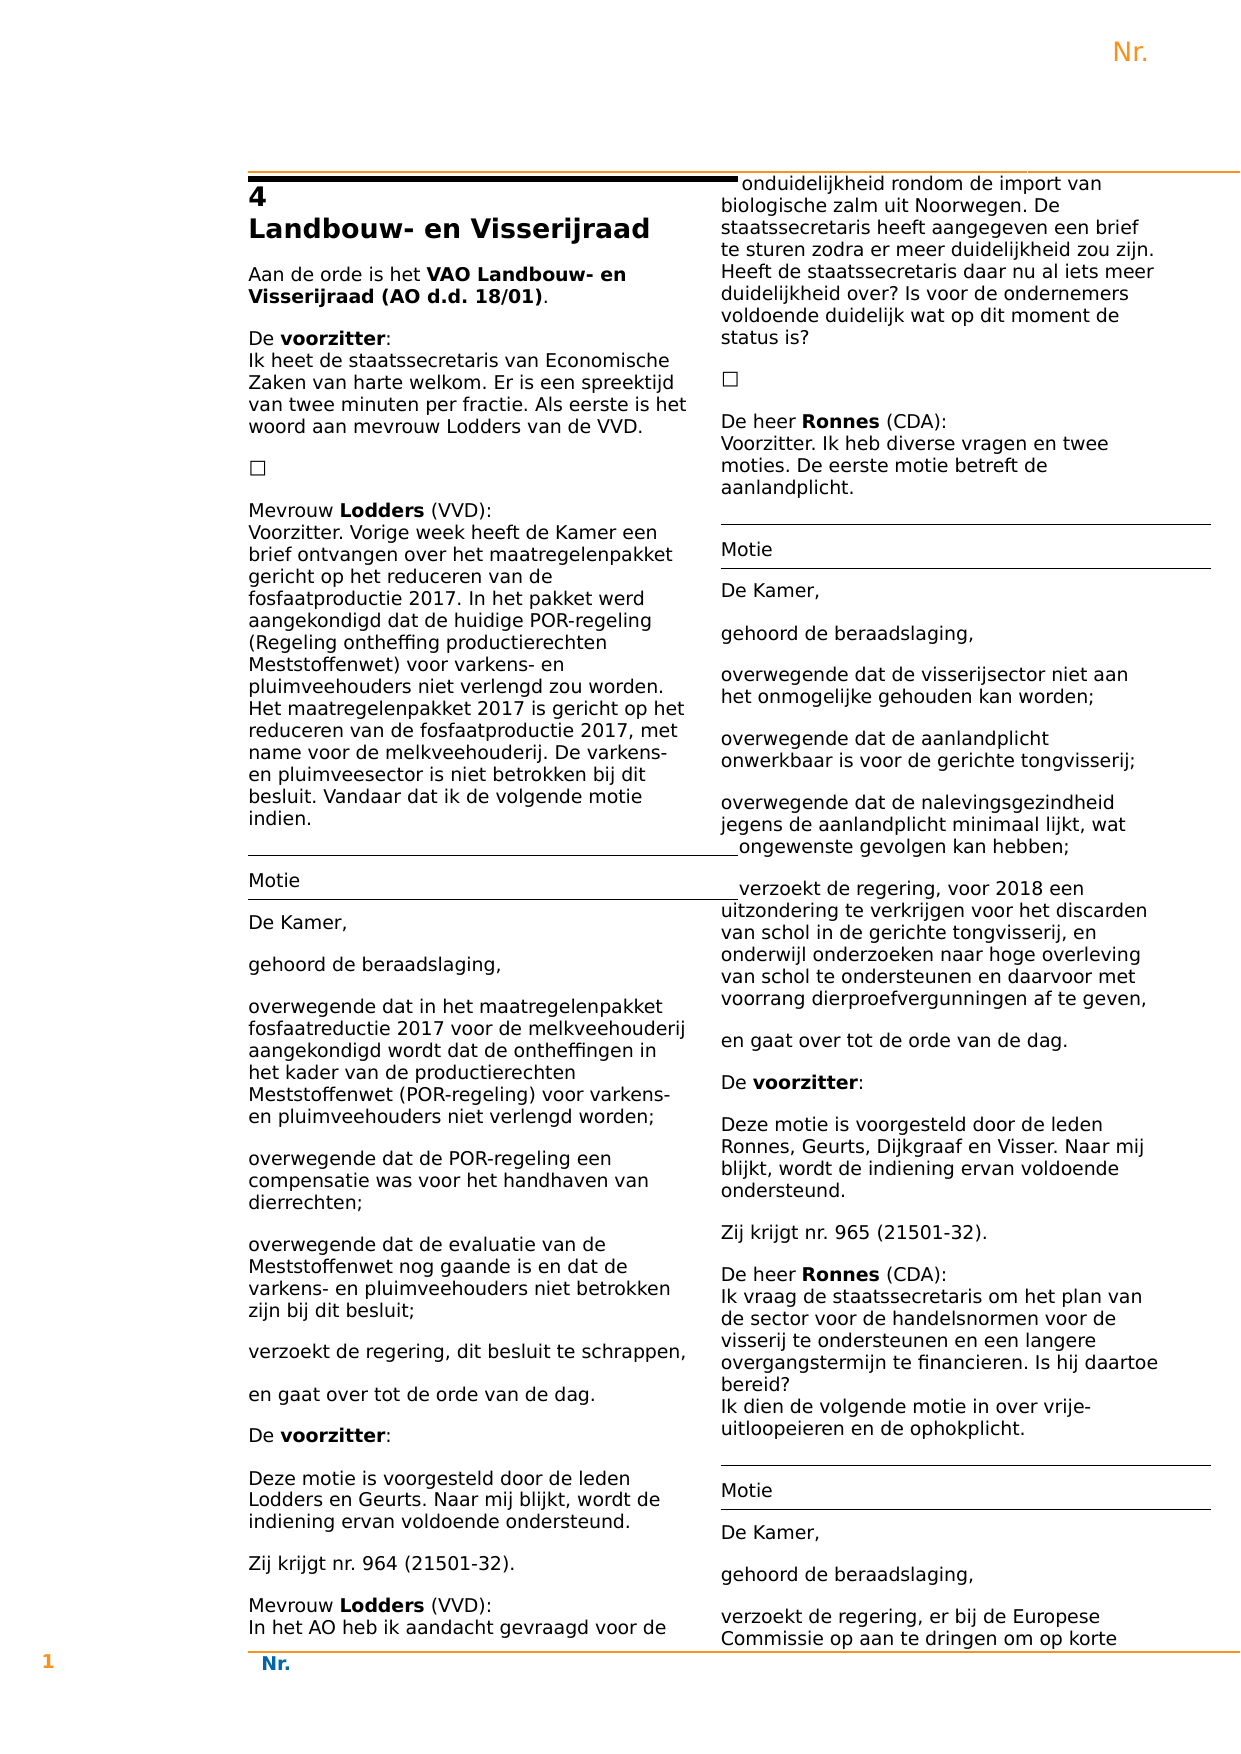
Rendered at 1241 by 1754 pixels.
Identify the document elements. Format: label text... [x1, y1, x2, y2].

text overwegende dat de evaluatie van de Meststoffenwet nog gaande is en dat de varkens- en pluimveehouders niet betrokken zijn bij dit besluit; [248, 1233, 691, 1321]
text De Kamer, [721, 1522, 1163, 1544]
text verzoekt de regering, voor 2018 een uitzondering te verkrijgen voor het discarden van schol in de gerichte tongvisserij, en onderwijl onderzoeken naar hoge overleving van schol te ondersteunen en daarvoor met voorrang dierproefvergunningen af te geven, [721, 878, 1163, 1010]
text overwegende dat de POR-regeling een compensatie was voor het handhaven van dierrechten; [248, 1148, 691, 1213]
text Ik dien de volgende motie in over vrije-uitloopeieren en de ophokplicht. [721, 1396, 1163, 1440]
text ⬜ [248, 458, 691, 480]
text overwegende dat de nalevingsgezindheid jegens de aanlandplicht minimaal lijkt, wat ongewenste gevolgen kan hebben; [721, 792, 1163, 858]
text Motie [721, 1480, 1163, 1502]
text gehoord de beraadslaging, [721, 622, 1163, 644]
text onduidelijkheid rondom de import van biologische zalm uit Noorwegen. De staatssecretaris heeft aangegeven een brief te sturen zodra er meer duidelijkheid zou zijn. Heeft de staatssecretaris daar nu al iets meer duidelijkheid over? Is voor de ondernemers voldoende duidelijk wat op dit moment de status is? [721, 173, 1163, 349]
text overwegende dat de aanlandplicht onwerkbaar is voor de gerichte tongvisserij; [721, 728, 1163, 772]
text De heer Ronnes (CDA): [721, 411, 1163, 433]
text In het AO heb ik aandacht gevraagd voor de [248, 1617, 691, 1639]
text De voorzitter: [248, 1425, 691, 1447]
title 4 Landbouw- en Visserijraad [248, 182, 691, 244]
text Zij krijgt nr. 965 (21501-32). [721, 1222, 1163, 1244]
text Voorzitter. Vorige week heeft de Kamer een brief ontvangen over het maatregelenpakket gericht op het reduceren van de fosfaatproductie 2017. In het pakket werd aangekondigd dat de huidige POR-regeling (Regeling ontheffing productierechten Meststoffenwet) voor varkens- en pluimveehouders niet verlengd zou worden. Het maatregelenpakket 2017 is gericht op het reduceren van de fosfaatproductie 2017, met name voor de melkveehouderij. De varkens- en pluimveesector is niet betrokken bij dit besluit. Vandaar dat ik de volgende motie indien. [248, 522, 691, 830]
text Voorzitter. Ik heb diverse vragen en twee moties. De eerste motie betreft de aanlandplicht. [721, 433, 1163, 498]
text Aan de orde is het VAO Landbouw- en Visserijraad (AO d.d. 18/01). [248, 264, 691, 308]
text verzoekt de regering, er bij de Europese Commissie op aan te dringen om op korte [721, 1606, 1163, 1649]
text Mevrouw Lodders (VVD): [248, 1595, 691, 1617]
text De Kamer, [248, 912, 691, 934]
text gehoord de beraadslaging, [248, 954, 691, 976]
text verzoekt de regering, dit besluit te schrappen, [248, 1341, 691, 1363]
text en gaat over tot de orde van de dag. [721, 1030, 1163, 1052]
text De voorzitter: [248, 328, 691, 350]
text overwegende dat de visserijsector niet aan het onmogelijke gehouden kan worden; [721, 664, 1163, 708]
text De voorzitter: [721, 1072, 1163, 1094]
text Deze motie is voorgesteld door de leden Lodders en Geurts. Naar mij blijkt, wordt de indiening ervan voldoende ondersteund. [248, 1467, 691, 1533]
text en gaat over tot de orde van de dag. [248, 1383, 691, 1405]
text De Kamer, [721, 580, 1163, 602]
text Ik heet de staatssecretaris van Economische Zaken van harte welkom. Er is een spreektijd van twee minuten per fractie. Als eerste is het woord aan mevrouw Lodders van de VVD. [248, 350, 691, 438]
text Motie [248, 870, 691, 892]
text ⬜ [721, 369, 1163, 391]
text gehoord de beraadslaging, [721, 1564, 1163, 1586]
text Mevrouw Lodders (VVD): [248, 500, 691, 522]
text Deze motie is voorgesteld door de leden Ronnes, Geurts, Dijkgraaf en Visser. Naar mij blijkt, wordt de indiening ervan voldoende ondersteund. [721, 1114, 1163, 1202]
text Zij krijgt nr. 964 (21501-32). [248, 1553, 691, 1575]
text De heer Ronnes (CDA): [721, 1264, 1163, 1286]
text Ik vraag de staatssecretaris om het plan van de sector voor de handelsnormen voor de visserij te ondersteunen en een langere overgangstermijn te financieren. Is hij daartoe bereid? [721, 1286, 1163, 1396]
text Motie [721, 538, 1163, 560]
text overwegende dat in het maatregelenpakket fosfaatreductie 2017 voor de melkveehouderij aangekondigd wordt dat de ontheffingen in het kader van de productierechten Meststoffenwet (POR-regeling) voor varkens- en pluimveehouders niet verlengd worden; [248, 996, 691, 1128]
